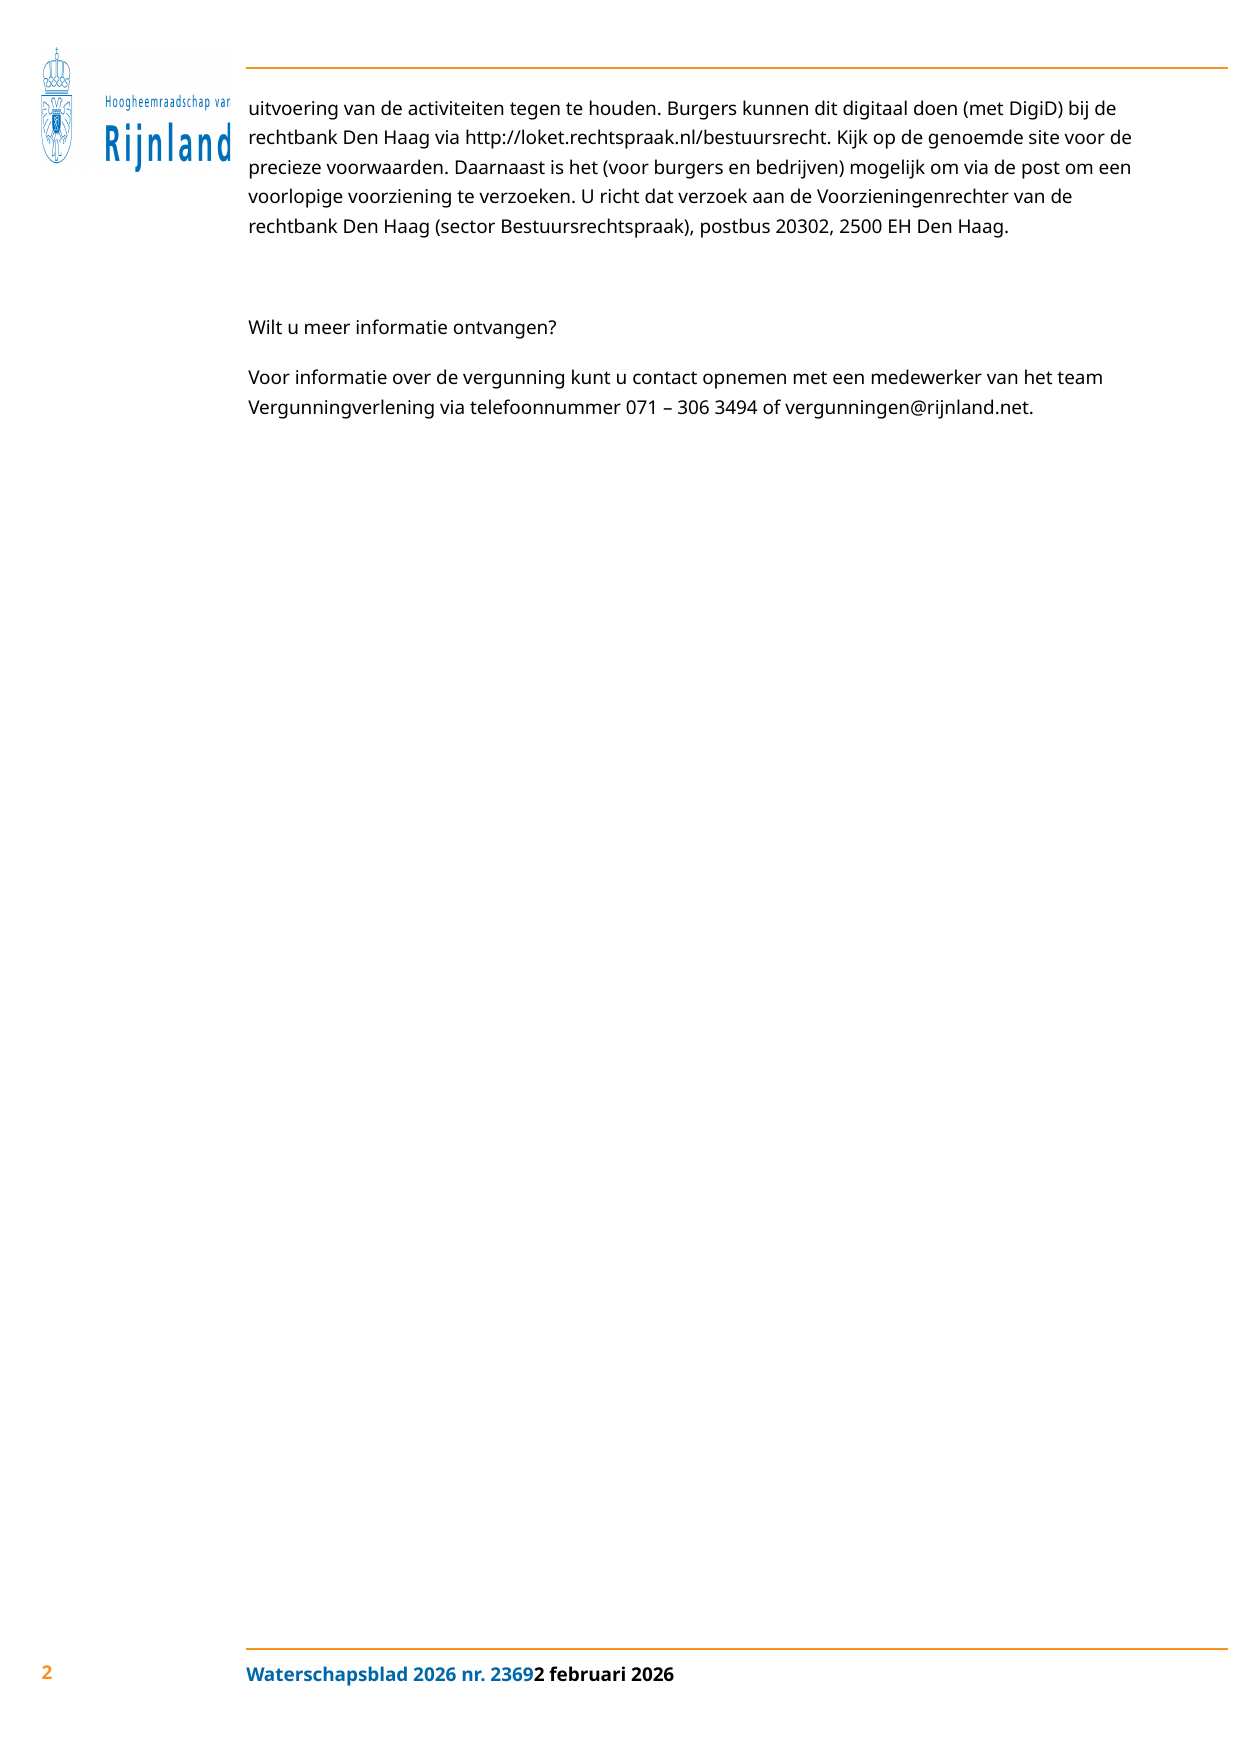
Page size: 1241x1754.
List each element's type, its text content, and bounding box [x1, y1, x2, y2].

text uitvoering van de activiteiten tegen te houden. Burgers kunnen dit digitaal doen (met DigiD) bij de rechtbank Den Haag via http://loket.rechtspraak.nl/bestuursrecht. Kijk op de genoemde site voor de precieze voorwaarden. Daarnaast is het (voor burgers en bedrijven) mogelijk om via de post om een voorlopige voorziening te verzoeken. U richt dat verzoek aan de Voorzieningenrechter van de rechtbank Den Haag (sector Bestuursrechtspraak), postbus 20302, 2500 EH Den Haag. [248, 95, 1152, 239]
text Voor informatie over de vergunning kunt u contact opnemen met een medewerker van het team Vergunningverlening via telefoonnummer 071 – 306 3494 of vergunningen@rijnland.net. [248, 364, 1152, 420]
text Wilt u meer informatie ontvangen? [248, 314, 1152, 340]
picture [41, 47, 231, 172]
